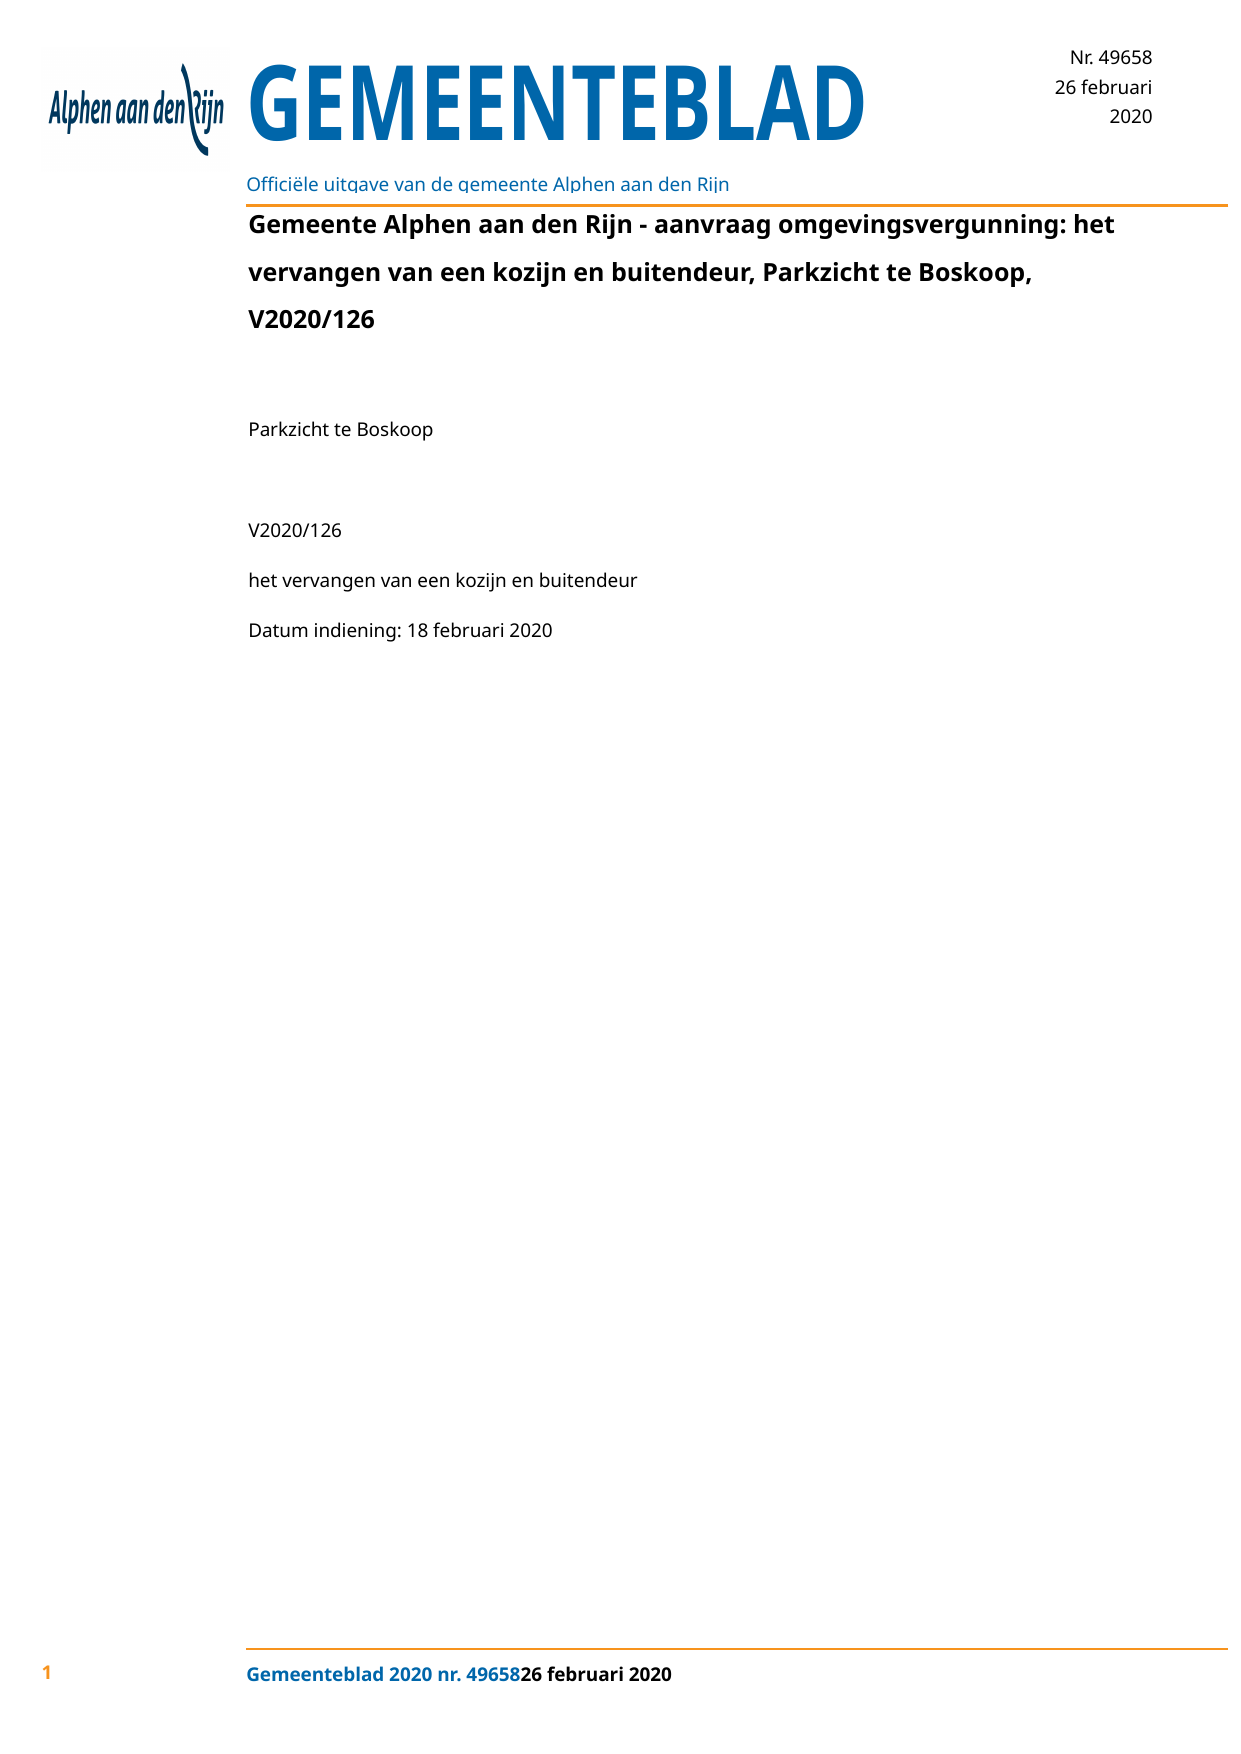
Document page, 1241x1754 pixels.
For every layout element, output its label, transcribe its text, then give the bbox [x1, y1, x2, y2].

text V2020/126 [248, 517, 1152, 542]
text het vervangen van een kozijn en buitendeur [248, 567, 1152, 593]
text Gemeente Alphen aan den Rijn - aanvraag omgevingsvergunning: het vervangen van een kozijn en buitendeur, Parkzicht te Boskoop, V2020/126 [248, 207, 1152, 336]
picture [41, 47, 231, 172]
text Parkzicht te Boskoop [248, 416, 1152, 442]
text Datum indiening: 18 februari 2020 [248, 618, 1152, 643]
